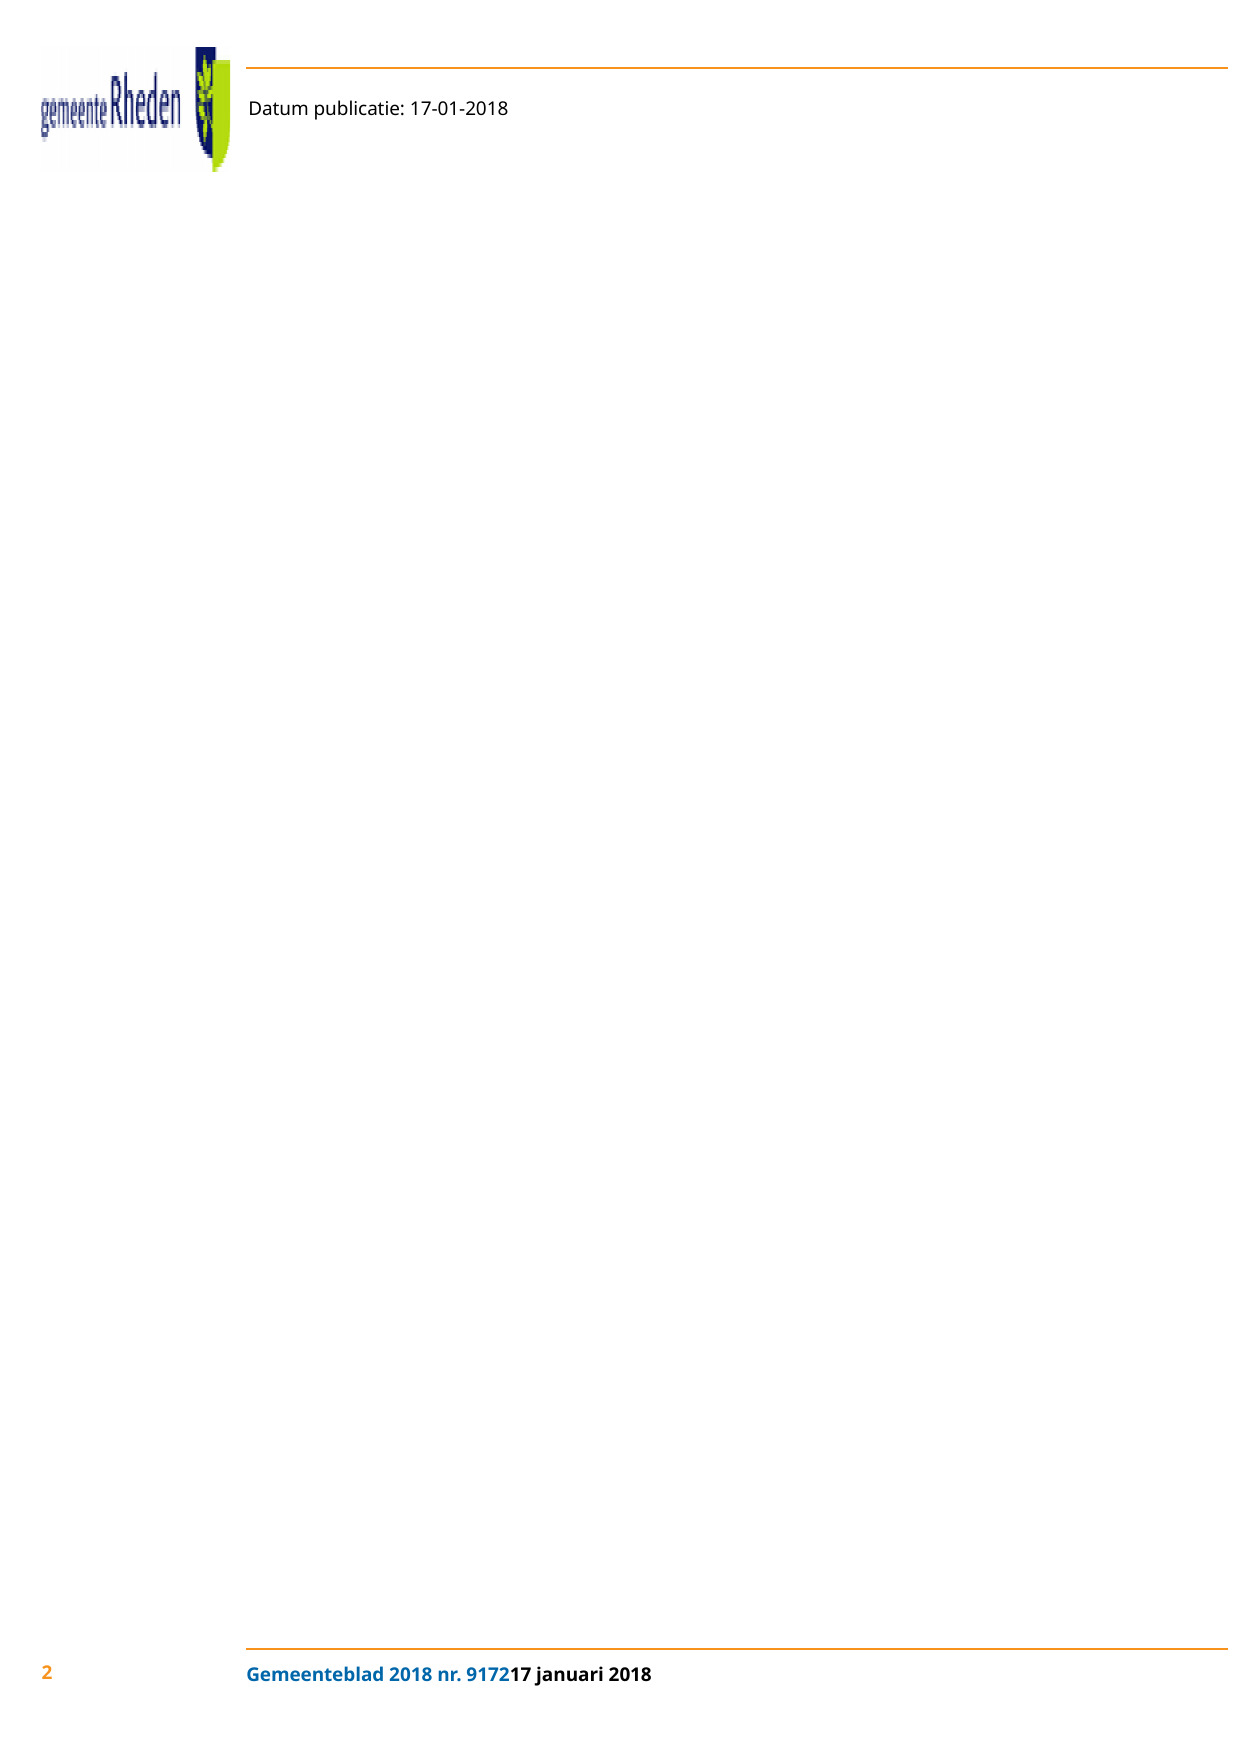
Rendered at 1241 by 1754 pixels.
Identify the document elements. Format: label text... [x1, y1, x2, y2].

text Datum publicatie: 17-01-2018 [248, 95, 1152, 121]
picture [41, 47, 231, 172]
